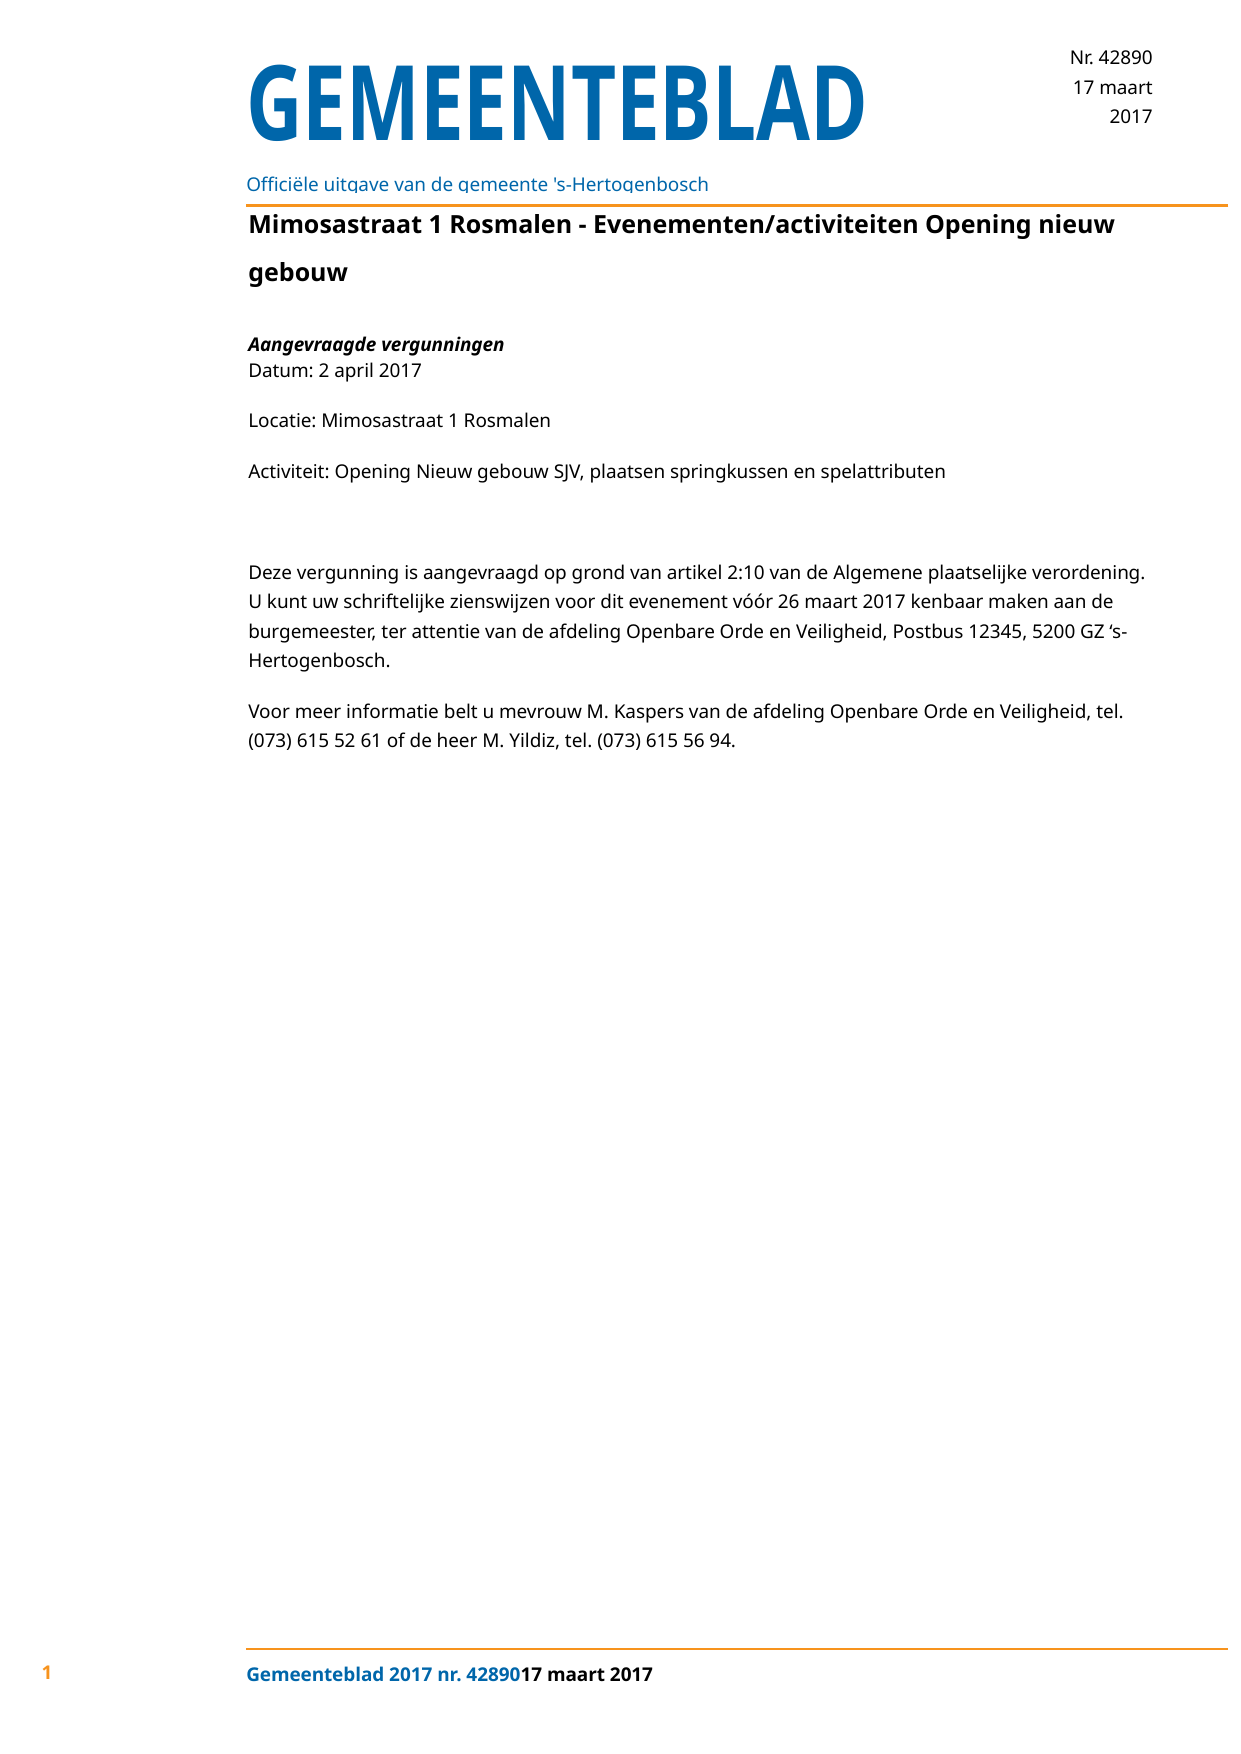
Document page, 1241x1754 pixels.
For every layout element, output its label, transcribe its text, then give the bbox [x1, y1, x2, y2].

text Datum: 2 april 2017 [248, 357, 1152, 383]
text Activiteit: Opening Nieuw gebouw SJV, plaatsen springkussen en spelattributen [248, 458, 1152, 484]
text Mimosastraat 1 Rosmalen - Evenementen/activiteiten Opening nieuw gebouw [248, 207, 1152, 288]
text Voor meer informatie belt u mevrouw M. Kaspers van de afdeling Openbare Orde en Veiligheid, tel. (073) 615 52 61 of de heer M. Yildiz, tel. (073) 615 56 94. [248, 698, 1152, 753]
text Deze vergunning is aangevraagd op grond van artikel 2:10 van de Algemene plaatselijke verordening. U kunt uw schriftelijke zienswijzen voor dit evenement vóór 26 maart 2017 kenbaar maken aan de burgemeester, ter attentie van de afdeling Openbare Orde en Veiligheid, Postbus 12345, 5200 GZ ‘s-Hertogenbosch. [248, 559, 1152, 673]
text Aangevraagde vergunningen [248, 331, 1152, 357]
picture [41, 47, 231, 172]
text Locatie: Mimosastraat 1 Rosmalen [248, 408, 1152, 433]
